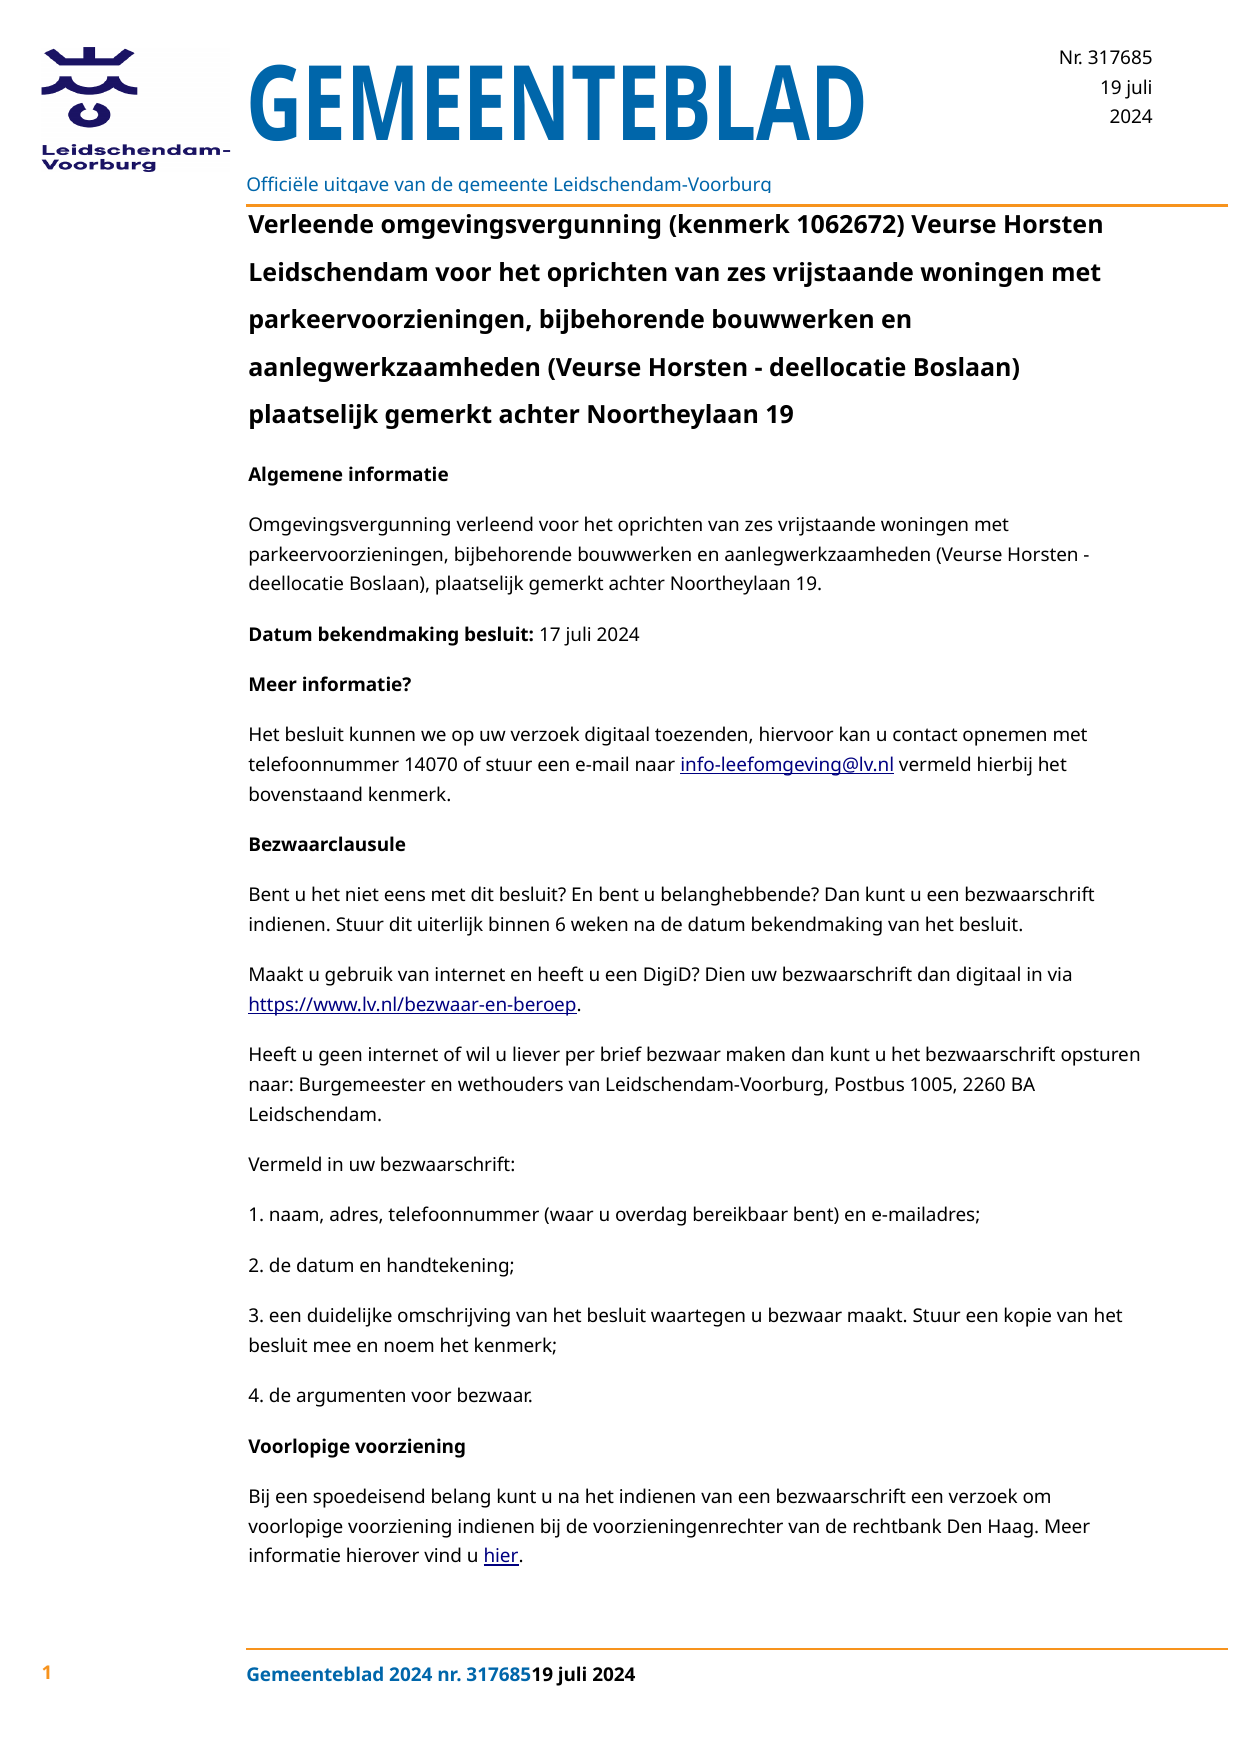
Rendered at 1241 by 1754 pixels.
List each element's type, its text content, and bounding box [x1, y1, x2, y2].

text Het besluit kunnen we op uw verzoek digitaal toezenden, hiervoor kan u contact opnemen met telefoonnummer 14070 of stuur een e-mail naar info-leefomgeving@lv.nl vermeld hierbij het bovenstaand kenmerk. [248, 722, 1152, 806]
text Datum bekendmaking besluit: 17 juli 2024 [248, 621, 1152, 646]
text 2. de datum en handtekening; [248, 1252, 1152, 1278]
text Voorlopige voorziening [248, 1433, 1152, 1458]
text Heeft u geen internet of wil u liever per brief bezwaar maken dan kunt u het bezwaarschrift opsturen naar: Burgemeester en wethouders van Leidschendam-Voorburg, Postbus 1005, 2260 BA Leidschendam. [248, 1042, 1152, 1126]
text Vermeld in uw bezwaarschrift: [248, 1151, 1152, 1177]
picture [41, 47, 231, 172]
text Bij een spoedeisend belang kunt u na het indienen van een bezwaarschrift een verzoek om voorlopige voorziening indienen bij de voorzieningenrechter van de rechtbank Den Haag. Meer informatie hierover vind u hier. [248, 1483, 1152, 1568]
text Bent u het niet eens met dit besluit? En bent u belanghebbende? Dan kunt u een bezwaarschrift indienen. Stuur dit uiterlijk binnen 6 weken na de datum bekendmaking van het besluit. [248, 882, 1152, 937]
text Bezwaarclausule [248, 831, 1152, 857]
text Omgevingsvergunning verleend voor het oprichten van zes vrijstaande woningen met parkeervoorzieningen, bijbehorende bouwwerken en aanlegwerkzaamheden (Veurse Horsten - deellocatie Boslaan), plaatselijk gemerkt achter Noortheylaan 19. [248, 511, 1152, 596]
text Meer informatie? [248, 671, 1152, 697]
text Verleende omgevingsvergunning (kenmerk 1062672) Veurse Horsten Leidschendam voor het oprichten van zes vrijstaande woningen met parkeervoorzieningen, bijbehorende bouwwerken en aanlegwerkzaamheden (Veurse Horsten - deellocatie Boslaan) plaatselijk gemerkt achter Noortheylaan 19 [248, 207, 1152, 431]
text Algemene informatie [248, 461, 1152, 486]
text 1. naam, adres, telefoonnummer (waar u overdag bereikbaar bent) en e-mailadres; [248, 1202, 1152, 1227]
text Maakt u gebruik van internet en heeft u een DigiD? Dien uw bezwaarschrift dan digitaal in via https://www.lv.nl/bezwaar-en-beroep. [248, 962, 1152, 1017]
text 3. een duidelijke omschrijving van het besluit waartegen u bezwaar maakt. Stuur een kopie van het besluit mee en noem het kenmerk; [248, 1302, 1152, 1358]
text 4. de argumenten voor bezwaar. [248, 1382, 1152, 1408]
